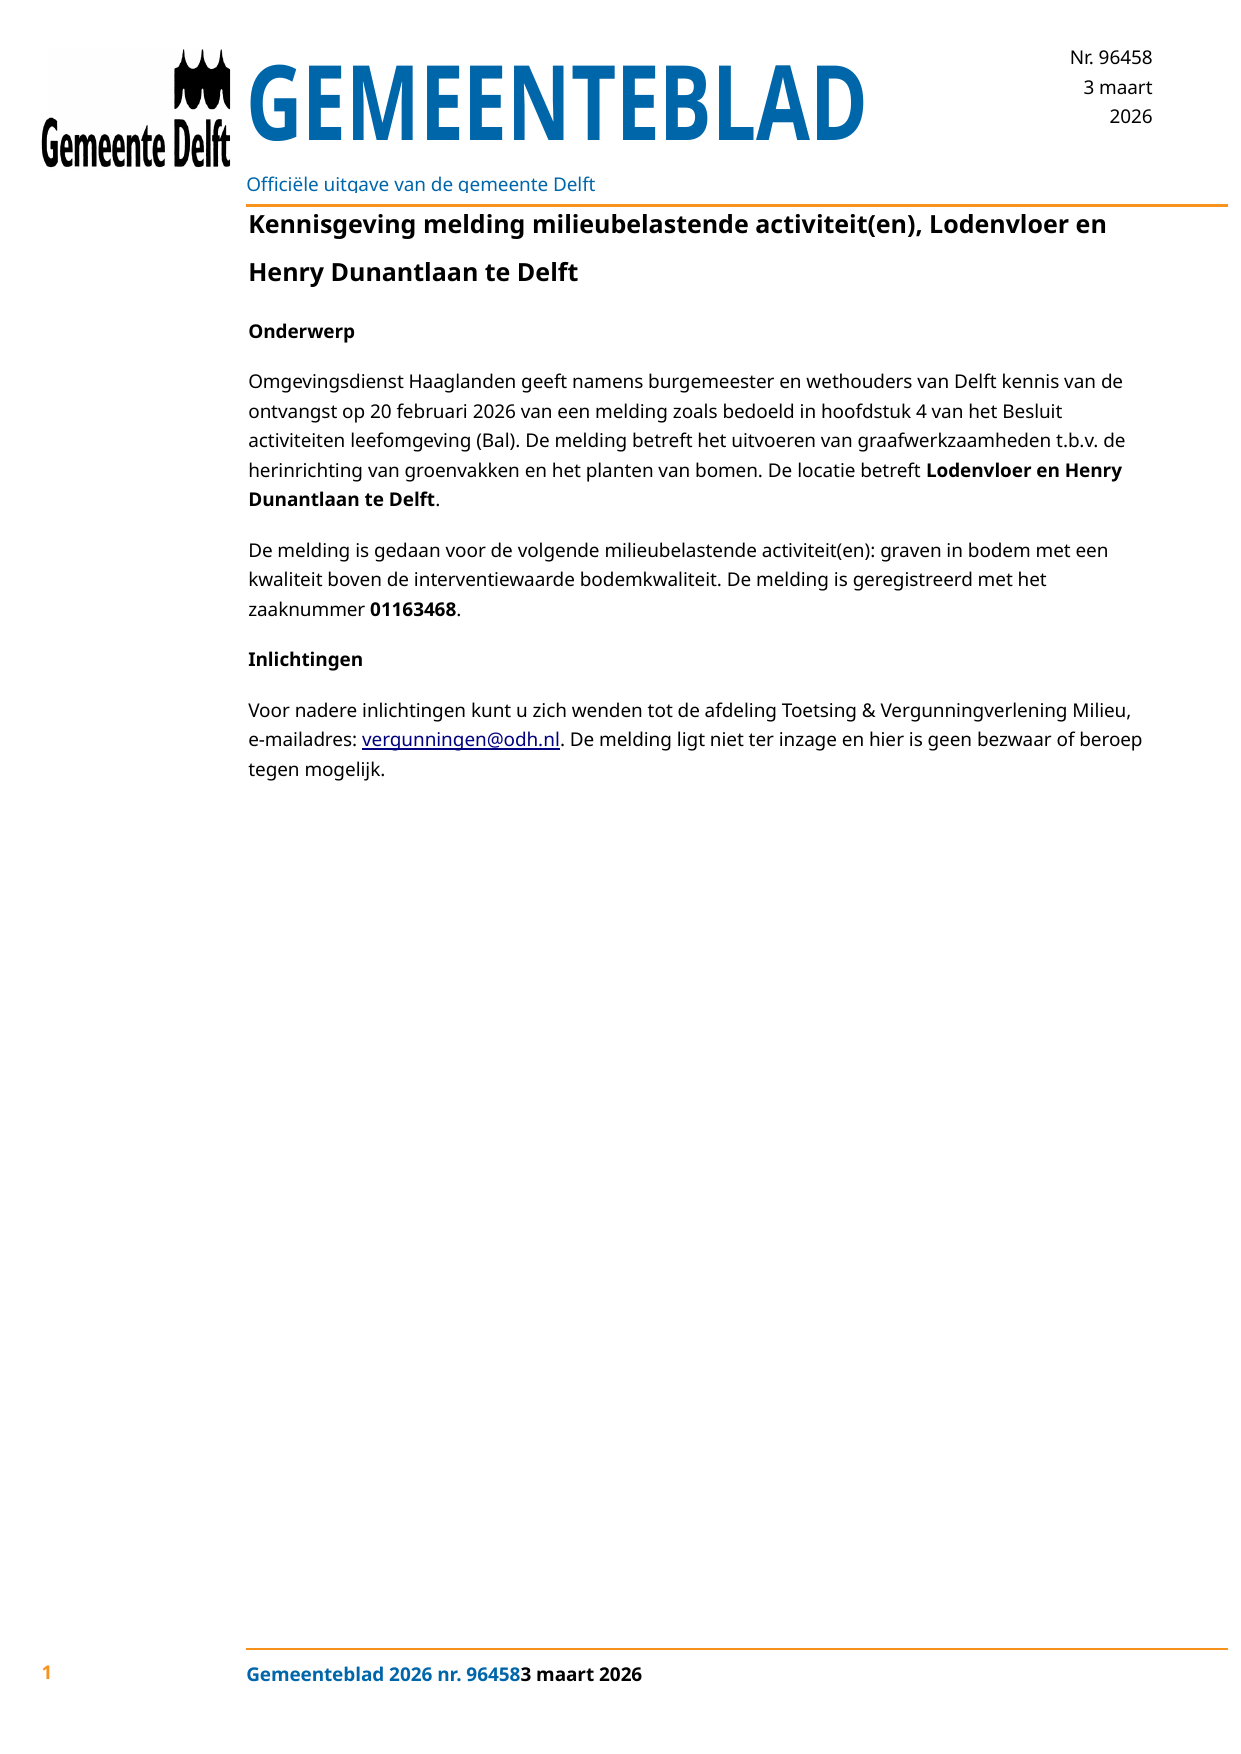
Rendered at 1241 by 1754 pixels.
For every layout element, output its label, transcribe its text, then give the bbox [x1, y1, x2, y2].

picture [41, 47, 231, 172]
text Voor nadere inlichtingen kunt u zich wenden tot de afdeling Toetsing & Vergunningverlening Milieu, e-mailadres: vergunningen@odh.nl. De melding ligt niet ter inzage en hier is geen bezwaar of beroep tegen mogelijk. [248, 697, 1152, 782]
text De melding is gedaan voor de volgende milieubelastende activiteit(en): graven in bodem met een kwaliteit boven de interventiewaarde bodemkwaliteit. De melding is geregistreerd met het zaaknummer 01163468. [248, 537, 1152, 622]
text Onderwerp [248, 318, 1152, 344]
text Omgevingsdienst Haaglanden geeft namens burgemeester en wethouders van Delft kennis van de ontvangst op 20 februari 2026 van een melding zoals bedoeld in hoofdstuk 4 van het Besluit activiteiten leefomgeving (Bal). De melding betreft het uitvoeren van graafwerkzaamheden t.b.v. de herinrichting van groenvakken en het planten van bomen. De locatie betreft Lodenvloer en Henry Dunantlaan te Delft. [248, 368, 1152, 512]
text Inlichtingen [248, 647, 1152, 672]
text Kennisgeving melding milieubelastende activiteit(en), Lodenvloer en Henry Dunantlaan te Delft [248, 207, 1152, 288]
